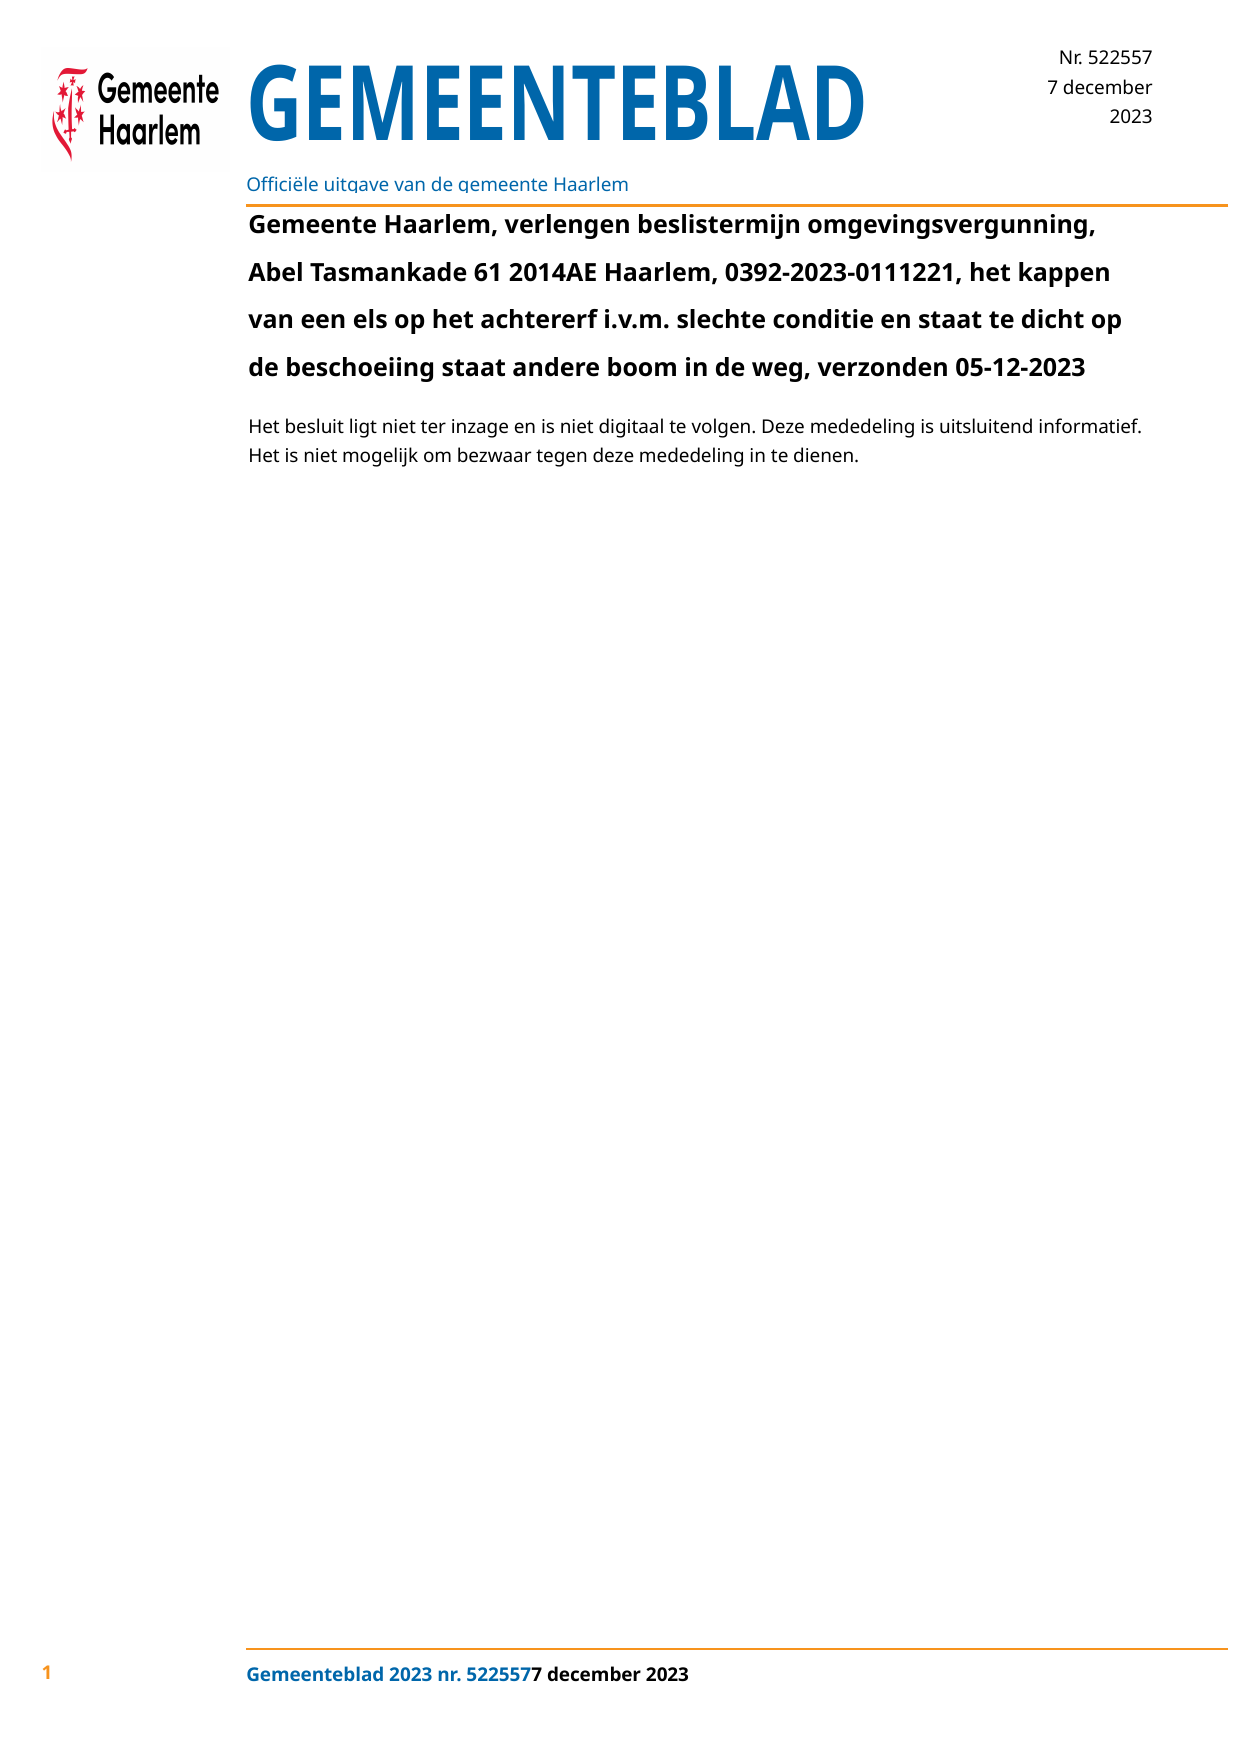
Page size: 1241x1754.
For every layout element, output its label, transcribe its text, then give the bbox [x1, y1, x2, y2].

text Het besluit ligt niet ter inzage en is niet digitaal te volgen. Deze mededeling is uitsluitend informatief. Het is niet mogelijk om bezwaar tegen deze mededeling in te dienen. [248, 413, 1152, 468]
text Gemeente Haarlem, verlengen beslistermijn omgevingsvergunning, Abel Tasmankade 61 2014AE Haarlem, 0392-2023-0111221, het kappen van een els op het achtererf i.v.m. slechte conditie en staat te dicht op de beschoeiing staat andere boom in de weg, verzonden 05-12-2023 [248, 207, 1152, 384]
picture [41, 47, 231, 172]
